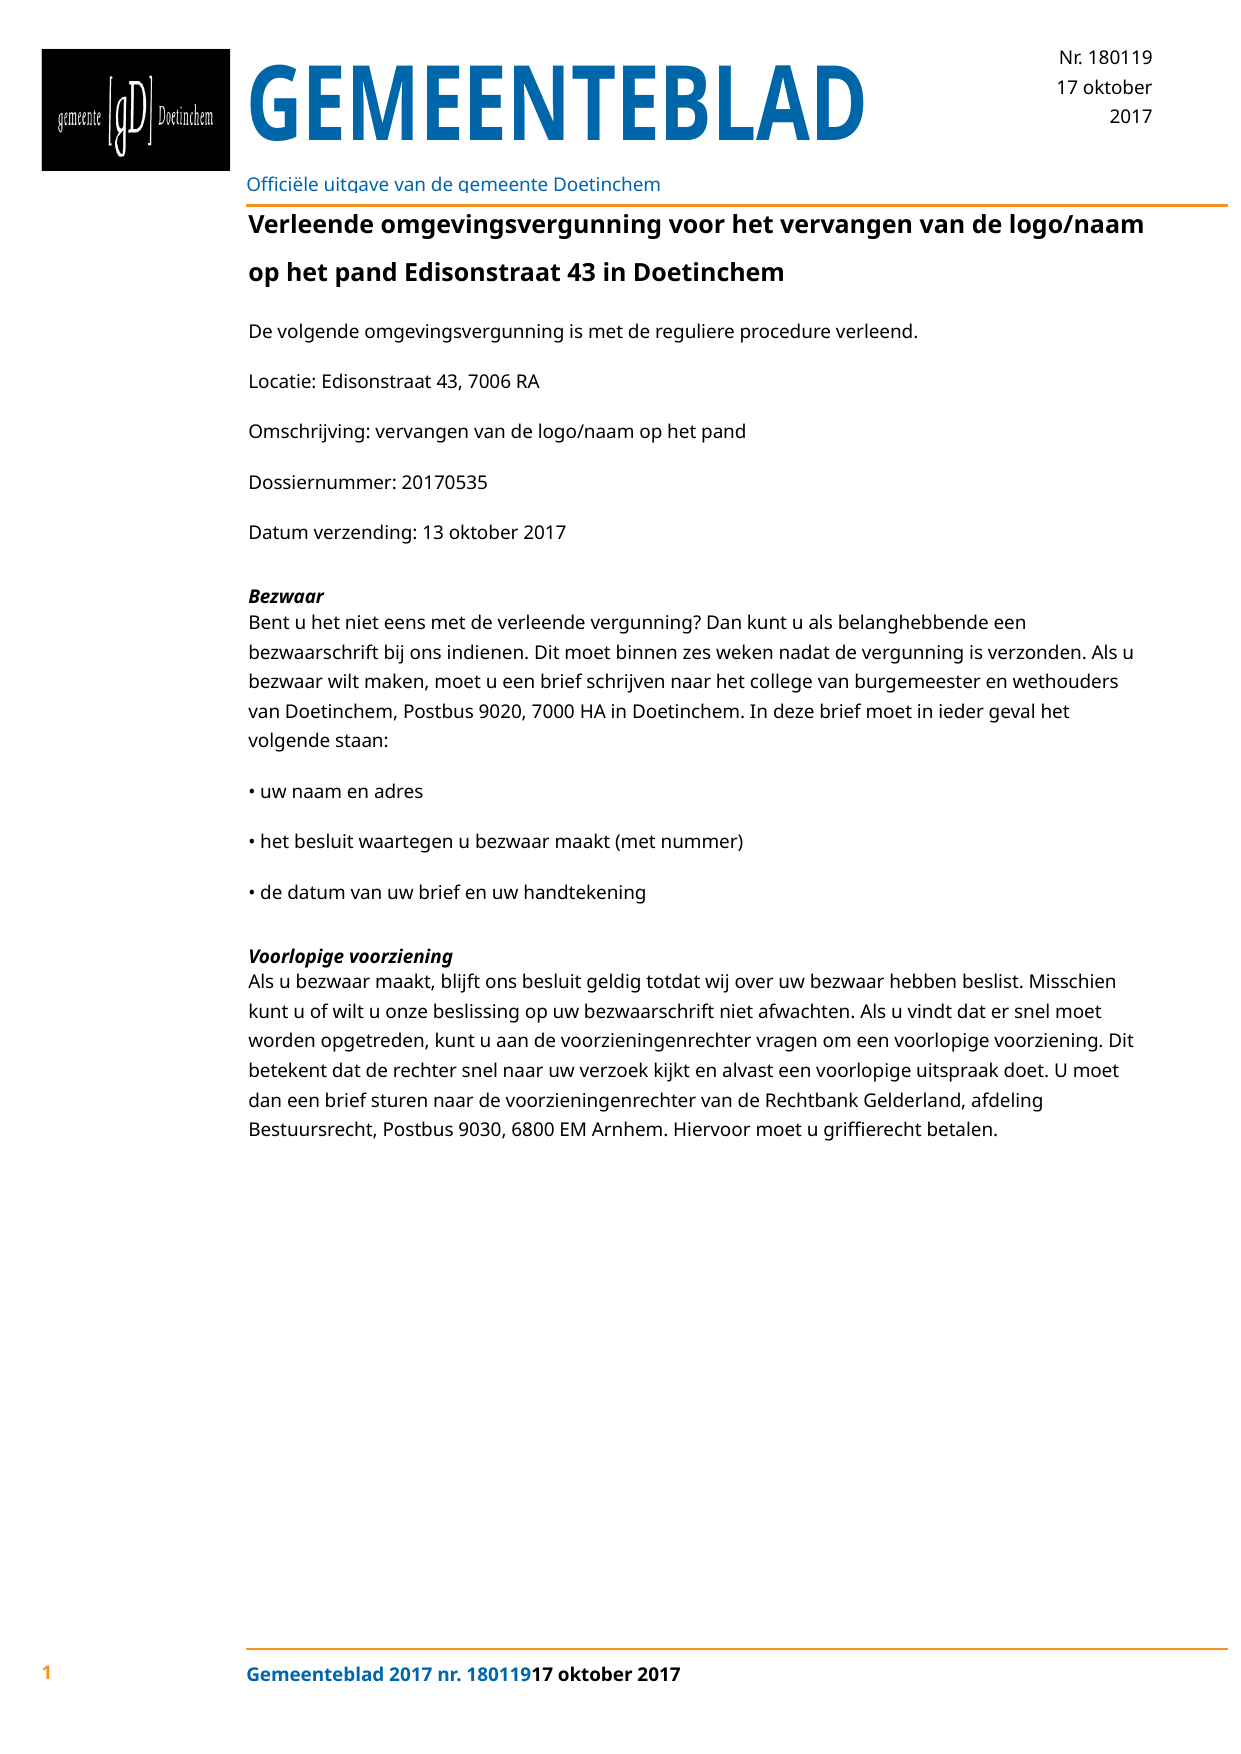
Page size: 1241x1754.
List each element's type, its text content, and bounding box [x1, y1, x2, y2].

text • de datum van uw brief en uw handtekening [248, 879, 1152, 904]
text Voorlopige voorziening [248, 943, 1152, 968]
text Bent u het niet eens met de verleende vergunning? Dan kunt u als belanghebbende een bezwaarschrift bij ons indienen. Dit moet binnen zes weken nadat de vergunning is verzonden. Als u bezwaar wilt maken, moet u een brief schrijven naar het college van burgemeester en wethouders van Doetinchem, Postbus 9020, 7000 HA in Doetinchem. In deze brief moet in ieder geval het volgende staan: [248, 609, 1152, 753]
text Datum verzending: 13 oktober 2017 [248, 519, 1152, 545]
text Verleende omgevingsvergunning voor het vervangen van de logo/naam op het pand Edisonstraat 43 in Doetinchem [248, 207, 1152, 288]
text De volgende omgevingsvergunning is met de reguliere procedure verleend. [248, 318, 1152, 344]
text Als u bezwaar maakt, blijft ons besluit geldig totdat wij over uw bezwaar hebben beslist. Misschien kunt u of wilt u onze beslissing op uw bezwaarschrift niet afwachten. Als u vindt dat er snel moet worden opgetreden, kunt u aan de voorzieningenrechter vragen om een voorlopige voorziening. Dit betekent dat de rechter snel naar uw verzoek kijkt en alvast een voorlopige uitspraak doet. U moet dan een brief sturen naar de voorzieningenrechter van de Rechtbank Gelderland, afdeling Bestuursrecht, Postbus 9030, 6800 EM Arnhem. Hiervoor moet u griffierecht betalen. [248, 968, 1152, 1142]
text Omschrijving: vervangen van de logo/naam op het pand [248, 419, 1152, 444]
text Locatie: Edisonstraat 43, 7006 RA [248, 368, 1152, 394]
text Bezwaar [248, 583, 1152, 609]
text Dossiernummer: 20170535 [248, 469, 1152, 495]
text • het besluit waartegen u bezwaar maakt (met nummer) [248, 828, 1152, 854]
text • uw naam en adres [248, 778, 1152, 804]
picture [41, 47, 231, 172]
